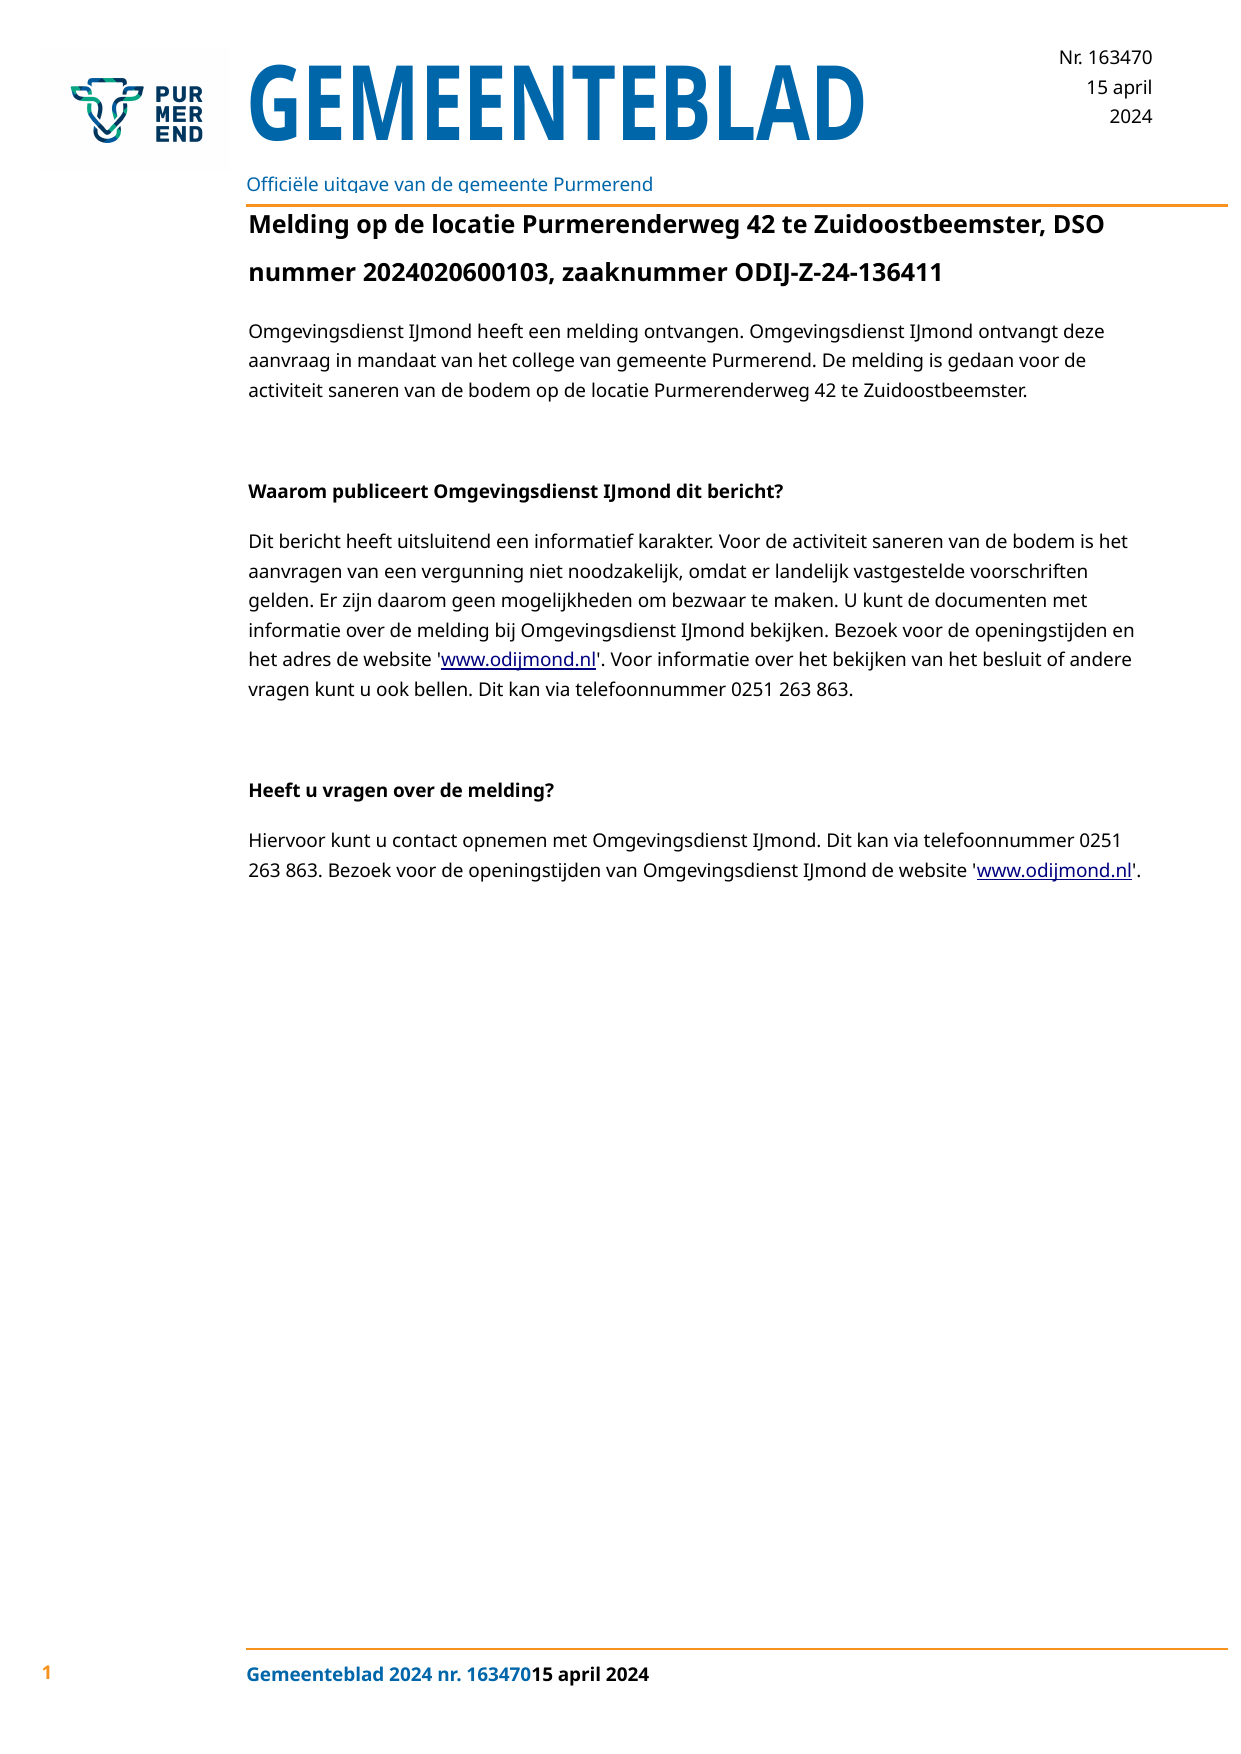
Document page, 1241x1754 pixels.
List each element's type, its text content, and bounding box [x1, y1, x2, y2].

text Melding op de locatie Purmerenderweg 42 te Zuidoostbeemster, DSO nummer 2024020600103, zaaknummer ODIJ-Z-24-136411 [248, 207, 1152, 288]
text Omgevingsdienst IJmond heeft een melding ontvangen. Omgevingsdienst IJmond ontvangt deze aanvraag in mandaat van het college van gemeente Purmerend. De melding is gedaan voor de activiteit saneren van de bodem op de locatie Purmerenderweg 42 te Zuidoostbeemster. [248, 318, 1152, 403]
text Waarom publiceert Omgevingsdienst IJmond dit bericht? [248, 478, 1152, 504]
text Dit bericht heeft uitsluitend een informatief karakter. Voor de activiteit saneren van de bodem is het aanvragen van een vergunning niet noodzakelijk, omdat er landelijk vastgestelde voorschriften gelden. Er zijn daarom geen mogelijkheden om bezwaar te maken. U kunt de documenten met informatie over de melding bij Omgevingsdienst IJmond bekijken. Bezoek voor de openingstijden en het adres de website 'www.odijmond.nl'. Voor informatie over het bekijken van het besluit of andere vragen kunt u ook bellen. Dit kan via telefoonnummer 0251 263 863. [248, 528, 1152, 702]
picture [41, 47, 231, 172]
text Hiervoor kunt u contact opnemen met Omgevingsdienst IJmond. Dit kan via telefoonnummer 0251 263 863. Bezoek voor de openingstijden van Omgevingsdienst IJmond de website 'www.odijmond.nl'. [248, 827, 1152, 883]
text Heeft u vragen over de melding? [248, 777, 1152, 803]
